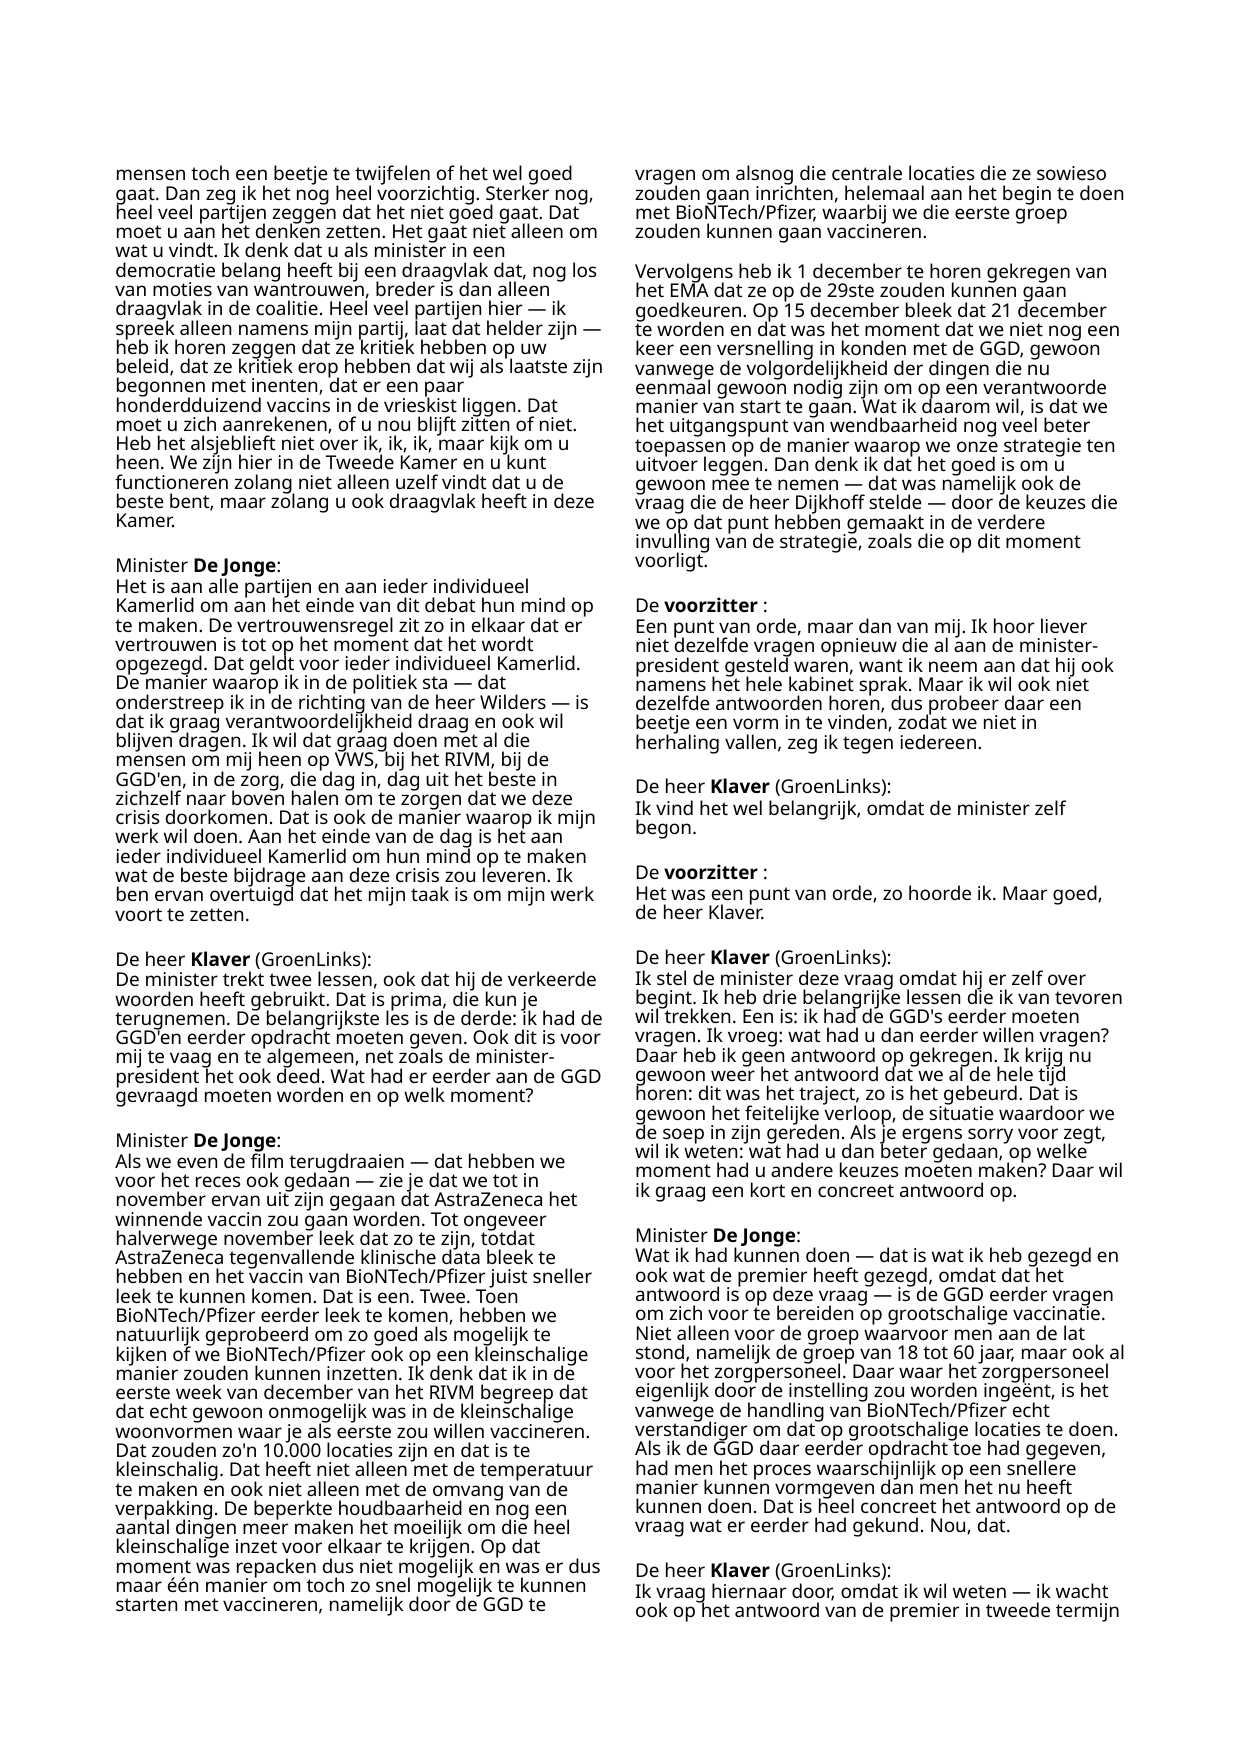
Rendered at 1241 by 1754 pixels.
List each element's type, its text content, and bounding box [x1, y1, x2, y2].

text De heer Klaver (GroenLinks): [635, 1557, 1125, 1583]
text Als we even de film terugdraaien — dat hebben we voor het reces ook gedaan — zie je dat we tot in november ervan uit zijn gegaan dat AstraZeneca het winnende vaccin zou gaan worden. Tot ongeveer halverwege november leek dat zo te zijn, totdat AstraZeneca tegenvallende klinische data bleek te hebben en het vaccin van BioNTech/Pfizer juist sneller leek te kunnen komen. Dat is een. Twee. Toen BioNTech/Pfizer eerder leek te komen, hebben we natuurlijk geprobeerd om zo goed als mogelijk te kijken of we BioNTech/Pfizer ook op een kleinschalige manier zouden kunnen inzetten. Ik denk dat ik in de eerste week van december van het RIVM begreep dat dat echt gewoon onmogelijk was in de kleinschalige woonvormen waar je als eerste zou willen vaccineren. Dat zouden zo'n 10.000 locaties zijn en dat is te kleinschalig. Dat heeft niet alleen met de temperatuur te maken en ook niet alleen met de omvang van de verpakking. De beperkte houdbaarheid en nog een aantal dingen meer maken het moeilijk om die heel kleinschalige inzet voor elkaar te krijgen. Op dat moment was repacken dus niet mogelijk en was er dus maar één manier om toch zo snel mogelijk te kunnen starten met vaccineren, namelijk door de GGD te [115, 1153, 605, 1615]
text De heer Klaver (GroenLinks): [635, 944, 1125, 970]
text Een punt van orde, maar dan van mij. Ik hoor liever niet dezelfde vragen opnieuw die al aan de minister-president gesteld waren, want ik neem aan dat hij ook namens het hele kabinet sprak. Maar ik wil ook niet dezelfde antwoorden horen, dus probeer daar een beetje een vorm in te vinden, zodat we niet in herhaling vallen, zeg ik tegen iedereen. [635, 618, 1125, 753]
text Minister De Jonge: [115, 1127, 605, 1153]
text Ik stel de minister deze vraag omdat hij er zelf over begint. Ik heb drie belangrijke lessen die ik van tevoren wil trekken. Een is: ik had de GGD's eerder moeten vragen. Ik vroeg: wat had u dan eerder willen vragen? Daar heb ik geen antwoord op gekregen. Ik krijg nu gewoon weer het antwoord dat we al de hele tijd horen: dit was het traject, zo is het gebeurd. Dat is gewoon het feitelijke verloop, de situatie waardoor we de soep in zijn gereden. Als je ergens sorry voor zegt, wil ik weten: wat had u dan beter gedaan, op welke moment had u andere keuzes moeten maken? Daar wil ik graag een kort en concreet antwoord op. [635, 970, 1125, 1201]
text Het is aan alle partijen en aan ieder individueel Kamerlid om aan het einde van dit debat hun mind op te maken. De vertrouwensregel zit zo in elkaar dat er vertrouwen is tot op het moment dat het wordt opgezegd. Dat geldt voor ieder individueel Kamerlid. De manier waarop ik in de politiek sta — dat onderstreep ik in de richting van de heer Wilders — is dat ik graag verantwoordelijkheid draag en ook wil blijven dragen. Ik wil dat graag doen met al die mensen om mij heen op VWS, bij het RIVM, bij de GGD'en, in de zorg, die dag in, dag uit het beste in zichzelf naar boven halen om te zorgen dat we deze crisis doorkomen. Dat is ook de manier waarop ik mijn werk wil doen. Aan het einde van de dag is het aan ieder individueel Kamerlid om hun mind op te maken wat de beste bijdrage aan deze crisis zou leveren. Ik ben ervan overtuigd dat het mijn taak is om mijn werk voort te zetten. [115, 578, 605, 925]
text Vervolgens heb ik 1 december te horen gekregen van het EMA dat ze op de 29ste zouden kunnen gaan goedkeuren. Op 15 december bleek dat 21 december te worden en dat was het moment dat we niet nog een keer een versnelling in konden met de GGD, gewoon vanwege de volgordelijkheid der dingen die nu eenmaal gewoon nodig zijn om op een verantwoorde manier van start te gaan. Wat ik daarom wil, is dat we het uitgangspunt van wendbaarheid nog veel beter toepassen op de manier waarop we onze strategie ten uitvoer leggen. Dan denk ik dat het goed is om u gewoon mee te nemen — dat was namelijk ook de vraag die de heer Dijkhoff stelde — door de keuzes die we op dat punt hebben gemaakt in de verdere invulling van de strategie, zoals die op dit moment voorligt. [635, 263, 1125, 571]
text Minister De Jonge: [635, 1222, 1125, 1247]
text Wat ik had kunnen doen — dat is wat ik heb gezegd en ook wat de premier heeft gezegd, omdat dat het antwoord is op deze vraag — is de GGD eerder vragen om zich voor te bereiden op grootschalige vaccinatie. Niet alleen voor de groep waarvoor men aan de lat stond, namelijk de groep van 18 tot 60 jaar, maar ook al voor het zorgpersoneel. Daar waar het zorgpersoneel eigenlijk door de instelling zou worden ingeënt, is het vanwege de handling van BioNTech/Pfizer echt verstandiger om dat op grootschalige locaties te doen. Als ik de GGD daar eerder opdracht toe had gegeven, had men het proces waarschijnlijk op een snellere manier kunnen vormgeven dan men het nu heeft kunnen doen. Dat is heel concreet het antwoord op de vraag wat er eerder had gekund. Nou, dat. [635, 1247, 1125, 1537]
text De voorzitter : [635, 859, 1125, 884]
text Het was een punt van orde, zo hoorde ik. Maar goed, de heer Klaver. [635, 884, 1125, 923]
text Ik vind het wel belangrijk, omdat de minister zelf begon. [635, 799, 1125, 838]
text mensen toch een beetje te twijfelen of het wel goed gaat. Dan zeg ik het nog heel voorzichtig. Sterker nog, heel veel partijen zeggen dat het niet goed gaat. Dat moet u aan het denken zetten. Het gaat niet alleen om wat u vindt. Ik denk dat u als minister in een democratie belang heeft bij een draagvlak dat, nog los van moties van wantrouwen, breder is dan alleen draagvlak in de coalitie. Heel veel partijen hier — ik spreek alleen namens mijn partij, laat dat helder zijn — heb ik horen zeggen dat ze kritiek hebben op uw beleid, dat ze kritiek erop hebben dat wij als laatste zijn begonnen met inenten, dat er een paar honderdduizend vaccins in de vrieskist liggen. Dat moet u zich aanrekenen, of u nou blijft zitten of niet. Heb het alsjeblieft niet over ik, ik, ik, maar kijk om u heen. We zijn hier in de Tweede Kamer en u kunt functioneren zolang niet alleen uzelf vindt dat u de beste bent, maar zolang u ook draagvlak heeft in deze Kamer. [115, 165, 605, 531]
text Minister De Jonge: [115, 552, 605, 578]
text De heer Klaver (GroenLinks): [635, 774, 1125, 799]
text Ik vraag hiernaar door, omdat ik wil weten — ik wacht ook op het antwoord van de premier in tweede termijn [635, 1583, 1125, 1622]
text De heer Klaver (GroenLinks): [115, 946, 605, 971]
text vragen om alsnog die centrale locaties die ze sowieso zouden gaan inrichten, helemaal aan het begin te doen met BioNTech/Pfizer, waarbij we die eerste groep zouden kunnen gaan vaccineren. [635, 165, 1125, 242]
text De minister trekt twee lessen, ook dat hij de verkeerde woorden heeft gebruikt. Dat is prima, die kun je terugnemen. De belangrijkste les is de derde: ik had de GGD'en eerder opdracht moeten geven. Ook dit is voor mij te vaag en te algemeen, net zoals de minister-president het ook deed. Wat had er eerder aan de GGD gevraagd moeten worden en op welk moment? [115, 971, 605, 1106]
text De voorzitter : [635, 592, 1125, 618]
